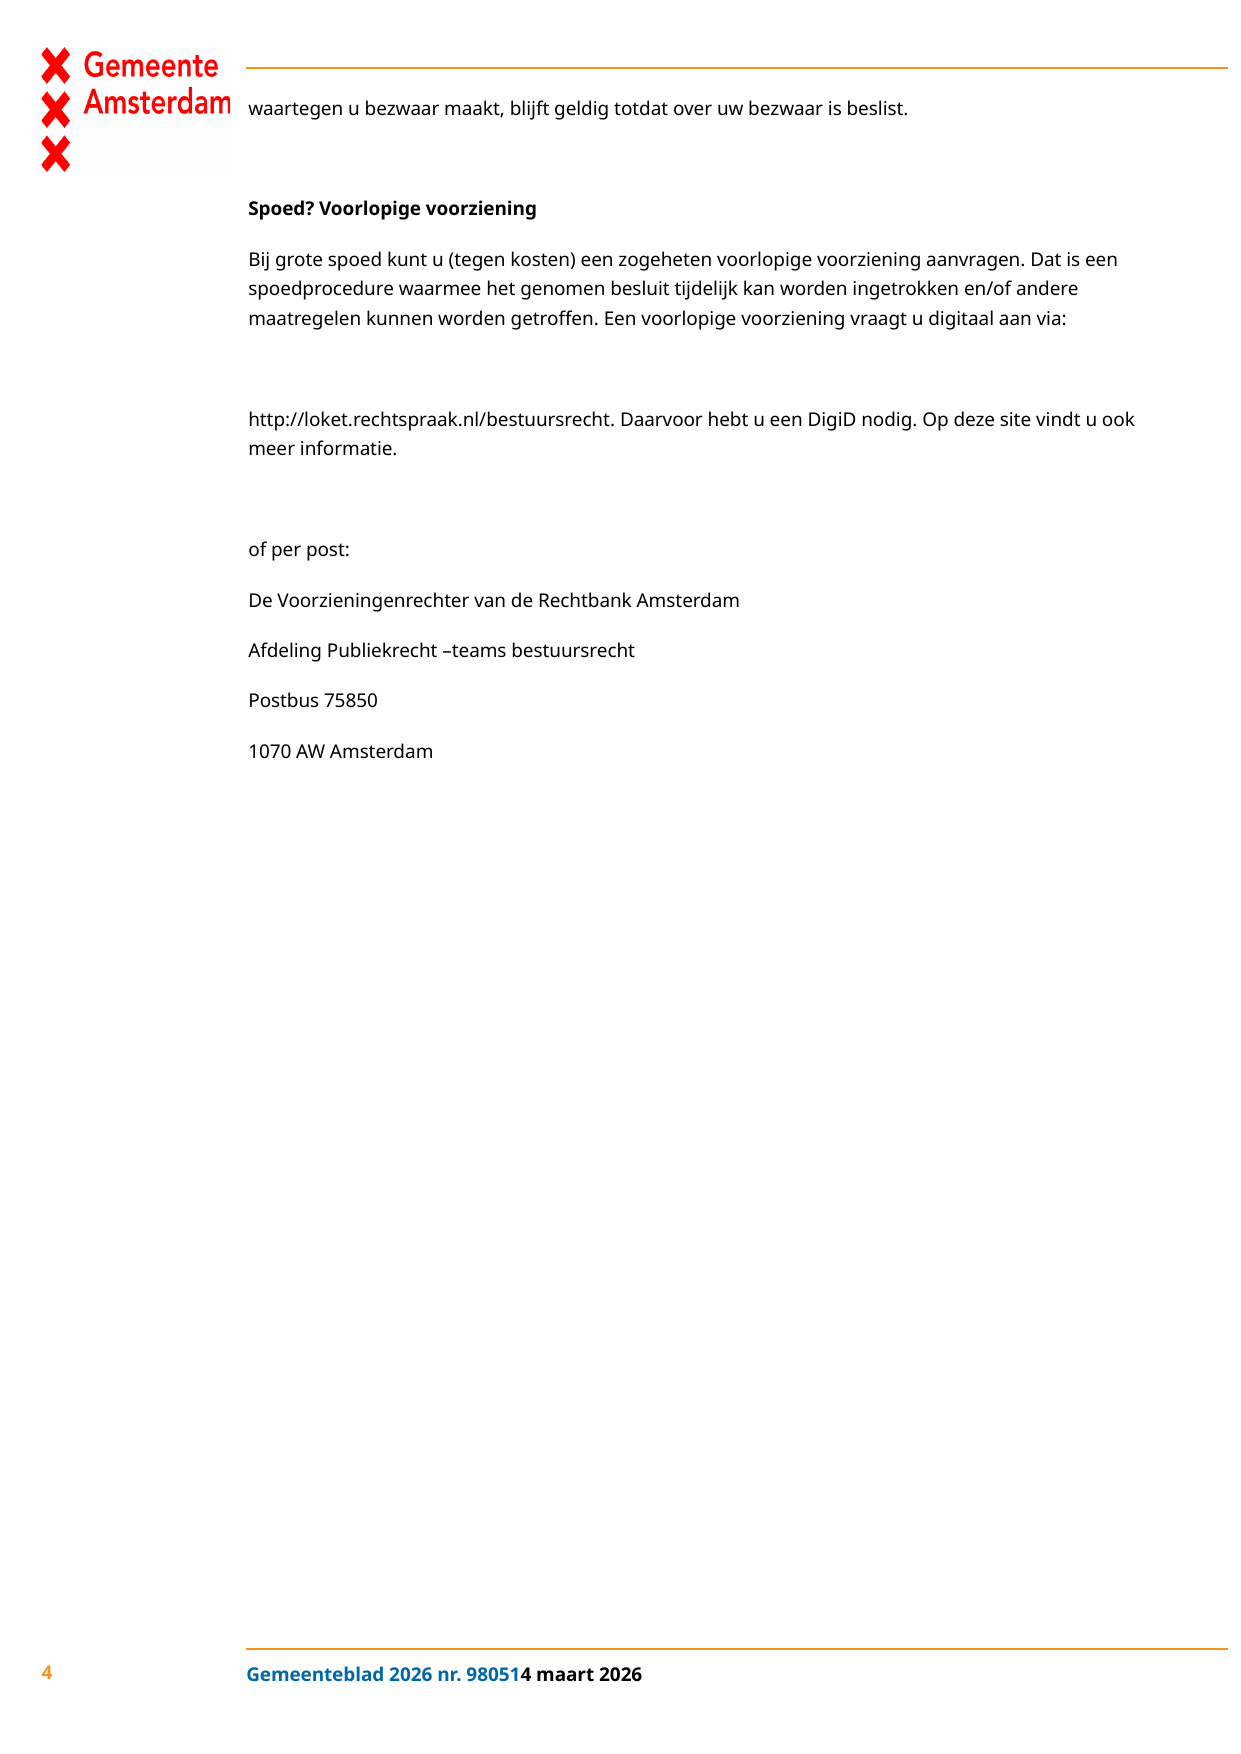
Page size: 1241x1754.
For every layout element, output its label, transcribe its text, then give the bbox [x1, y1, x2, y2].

text Bij grote spoed kunt u (tegen kosten) een zogeheten voorlopige voorziening aanvragen. Dat is een spoedprocedure waarmee het genomen besluit tijdelijk kan worden ingetrokken en/of andere maatregelen kunnen worden getroffen. Een voorlopige voorziening vraagt u digitaal aan via: [248, 246, 1152, 331]
text Afdeling Publiekrecht –teams bestuursrecht [248, 637, 1152, 663]
picture [41, 47, 231, 172]
text of per post: [248, 536, 1152, 562]
text 1070 AW Amsterdam [248, 738, 1152, 764]
text http://loket.rechtspraak.nl/bestuursrecht. Daarvoor hebt u een DigiD nodig. Op deze site vindt u ook meer informatie. [248, 406, 1152, 461]
text Postbus 75850 [248, 688, 1152, 713]
text De Voorzieningenrechter van de Rechtbank Amsterdam [248, 587, 1152, 613]
text waartegen u bezwaar maakt, blijft geldig totdat over uw bezwaar is beslist. [248, 95, 1152, 121]
text Spoed? Voorlopige voorziening [248, 196, 1152, 221]
